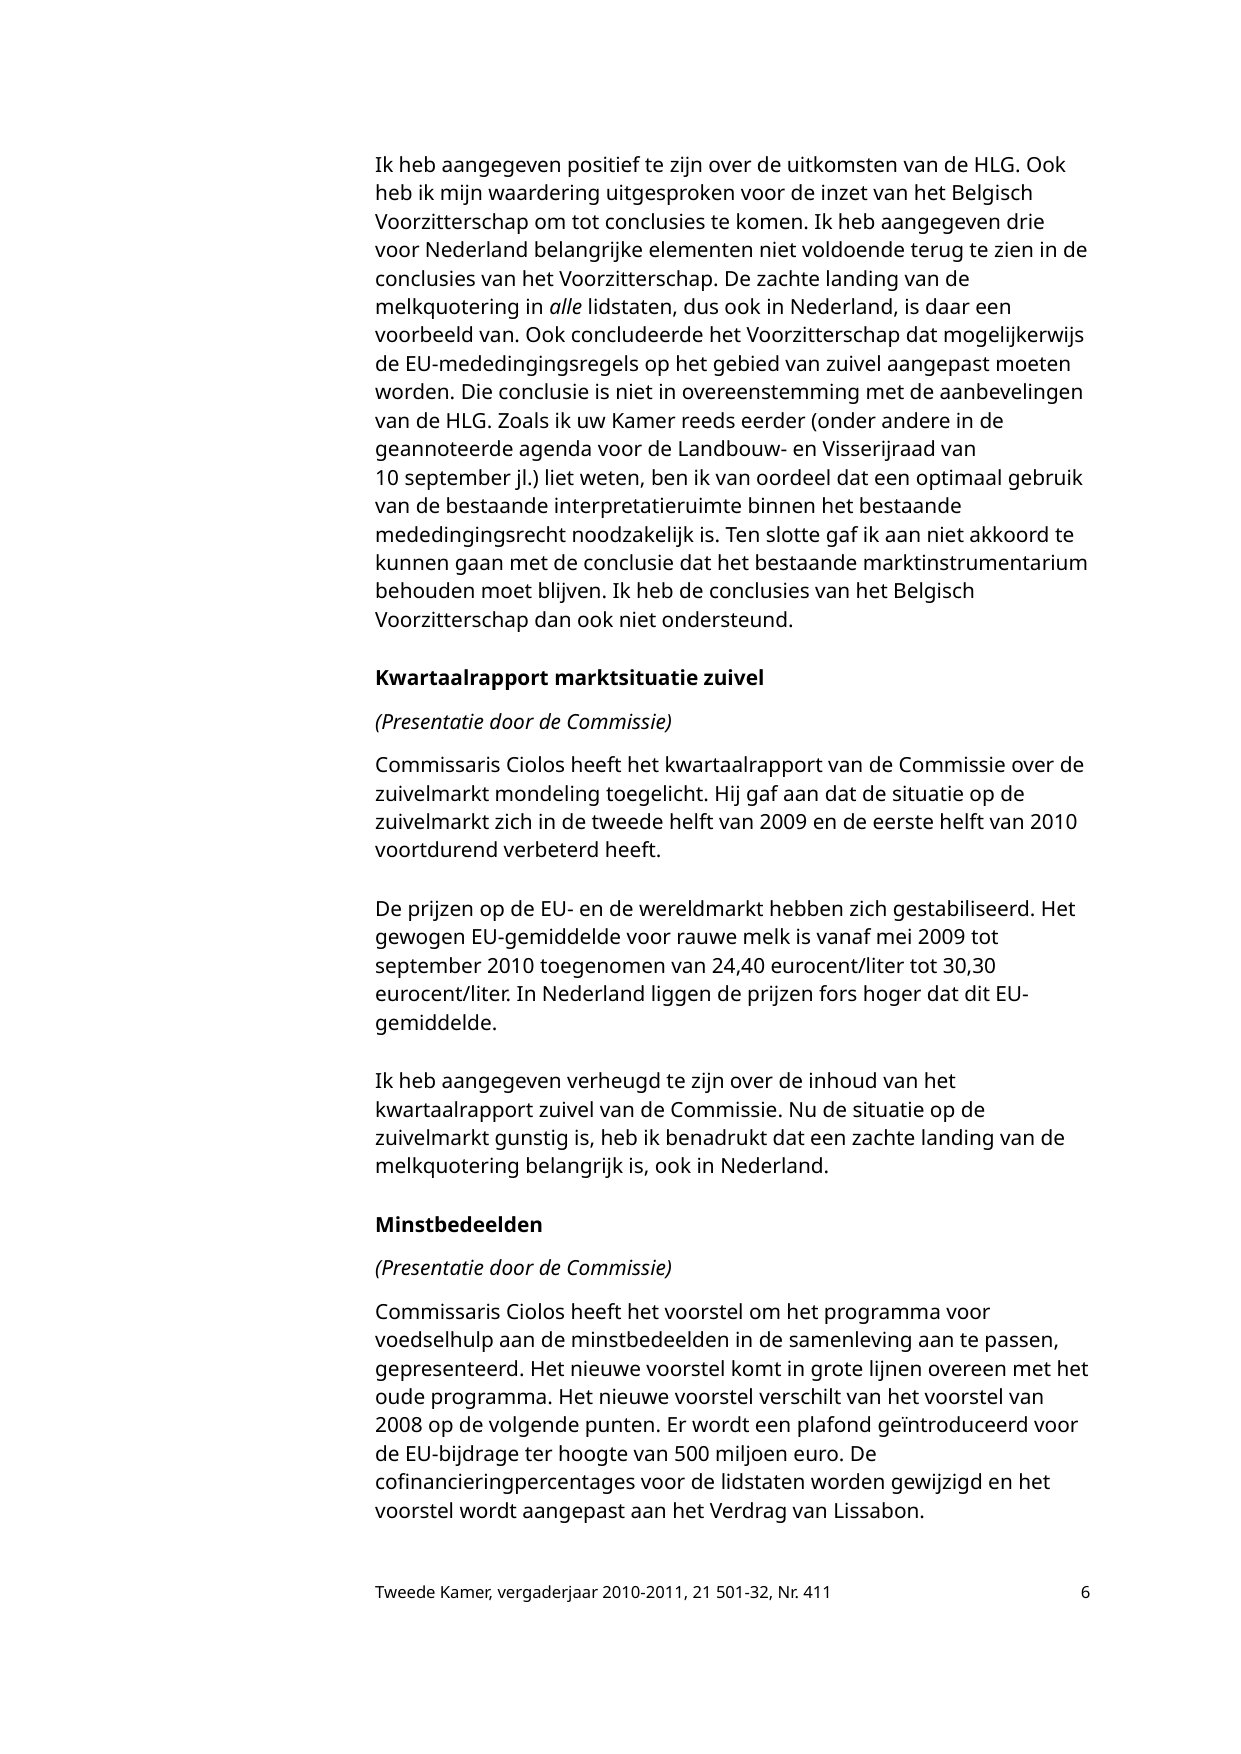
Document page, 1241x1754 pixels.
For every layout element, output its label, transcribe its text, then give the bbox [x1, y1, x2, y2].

text Ik heb aangegeven positief te zijn over de uitkomsten van de HLG. Ook heb ik mijn waardering uitgesproken voor de inzet van het Belgisch Voorzitterschap om tot conclusies te komen. Ik heb aangegeven drie voor Nederland belangrijke elementen niet voldoende terug te zien in de conclusies van het Voorzitterschap. De zachte landing van de melkquotering in alle lidstaten, dus ook in Nederland, is daar een voorbeeld van. Ook concludeerde het Voorzitterschap dat mogelijkerwijs de EU-mededingingsregels op het gebied van zuivel aangepast moeten worden. Die conclusie is niet in overeenstemming met de aanbevelingen van de HLG. Zoals ik uw Kamer reeds eerder (onder andere in de geannoteerde agenda voor de Landbouw- en Visserijraad van 10 september jl.) liet weten, ben ik van oordeel dat een optimaal gebruik van de bestaande interpretatieruimte binnen het bestaande mededingingsrecht noodzakelijk is. Ten slotte gaf ik aan niet akkoord te kunnen gaan met de conclusie dat het bestaande marktinstrumentarium behouden moet blijven. Ik heb de conclusies van het Belgisch Voorzitterschap dan ook niet ondersteund. [375, 150, 1090, 633]
text De prijzen op de EU- en de wereldmarkt hebben zich gestabiliseerd. Het gewogen EU-gemiddelde voor rauwe melk is vanaf mei 2009 tot september 2010 toegenomen van 24,40 eurocent/liter tot 30,30 eurocent/liter. In Nederland liggen de prijzen fors hoger dat dit EU-gemiddelde. [375, 894, 1090, 1036]
text Minstbedeelden [375, 1210, 1090, 1238]
text (Presentatie door de Commissie) [375, 707, 1090, 735]
text Commissaris Ciolos heeft het voorstel om het programma voor voedselhulp aan de minstbedeelden in de samenleving aan te passen, gepresenteerd. Het nieuwe voorstel komt in grote lijnen overeen met het oude programma. Het nieuwe voorstel verschilt van het voorstel van 2008 op de volgende punten. Er wordt een plafond geïntroduceerd voor de EU-bijdrage ter hoogte van 500 miljoen euro. De cofinancieringpercentages voor de lidstaten worden gewijzigd en het voorstel wordt aangepast aan het Verdrag van Lissabon. [375, 1297, 1090, 1524]
text (Presentatie door de Commissie) [375, 1253, 1090, 1282]
text Kwartaalrapport marktsituatie zuivel [375, 663, 1090, 692]
text Ik heb aangegeven verheugd te zijn over de inhoud van het kwartaalrapport zuivel van de Commissie. Nu de situatie op de zuivelmarkt gunstig is, heb ik benadrukt dat een zachte landing van de melkquotering belangrijk is, ook in Nederland. [375, 1066, 1090, 1180]
text Commissaris Ciolos heeft het kwartaalrapport van de Commissie over de zuivelmarkt mondeling toegelicht. Hij gaf aan dat de situatie op de zuivelmarkt zich in de tweede helft van 2009 en de eerste helft van 2010 voortdurend verbeterd heeft. [375, 750, 1090, 864]
